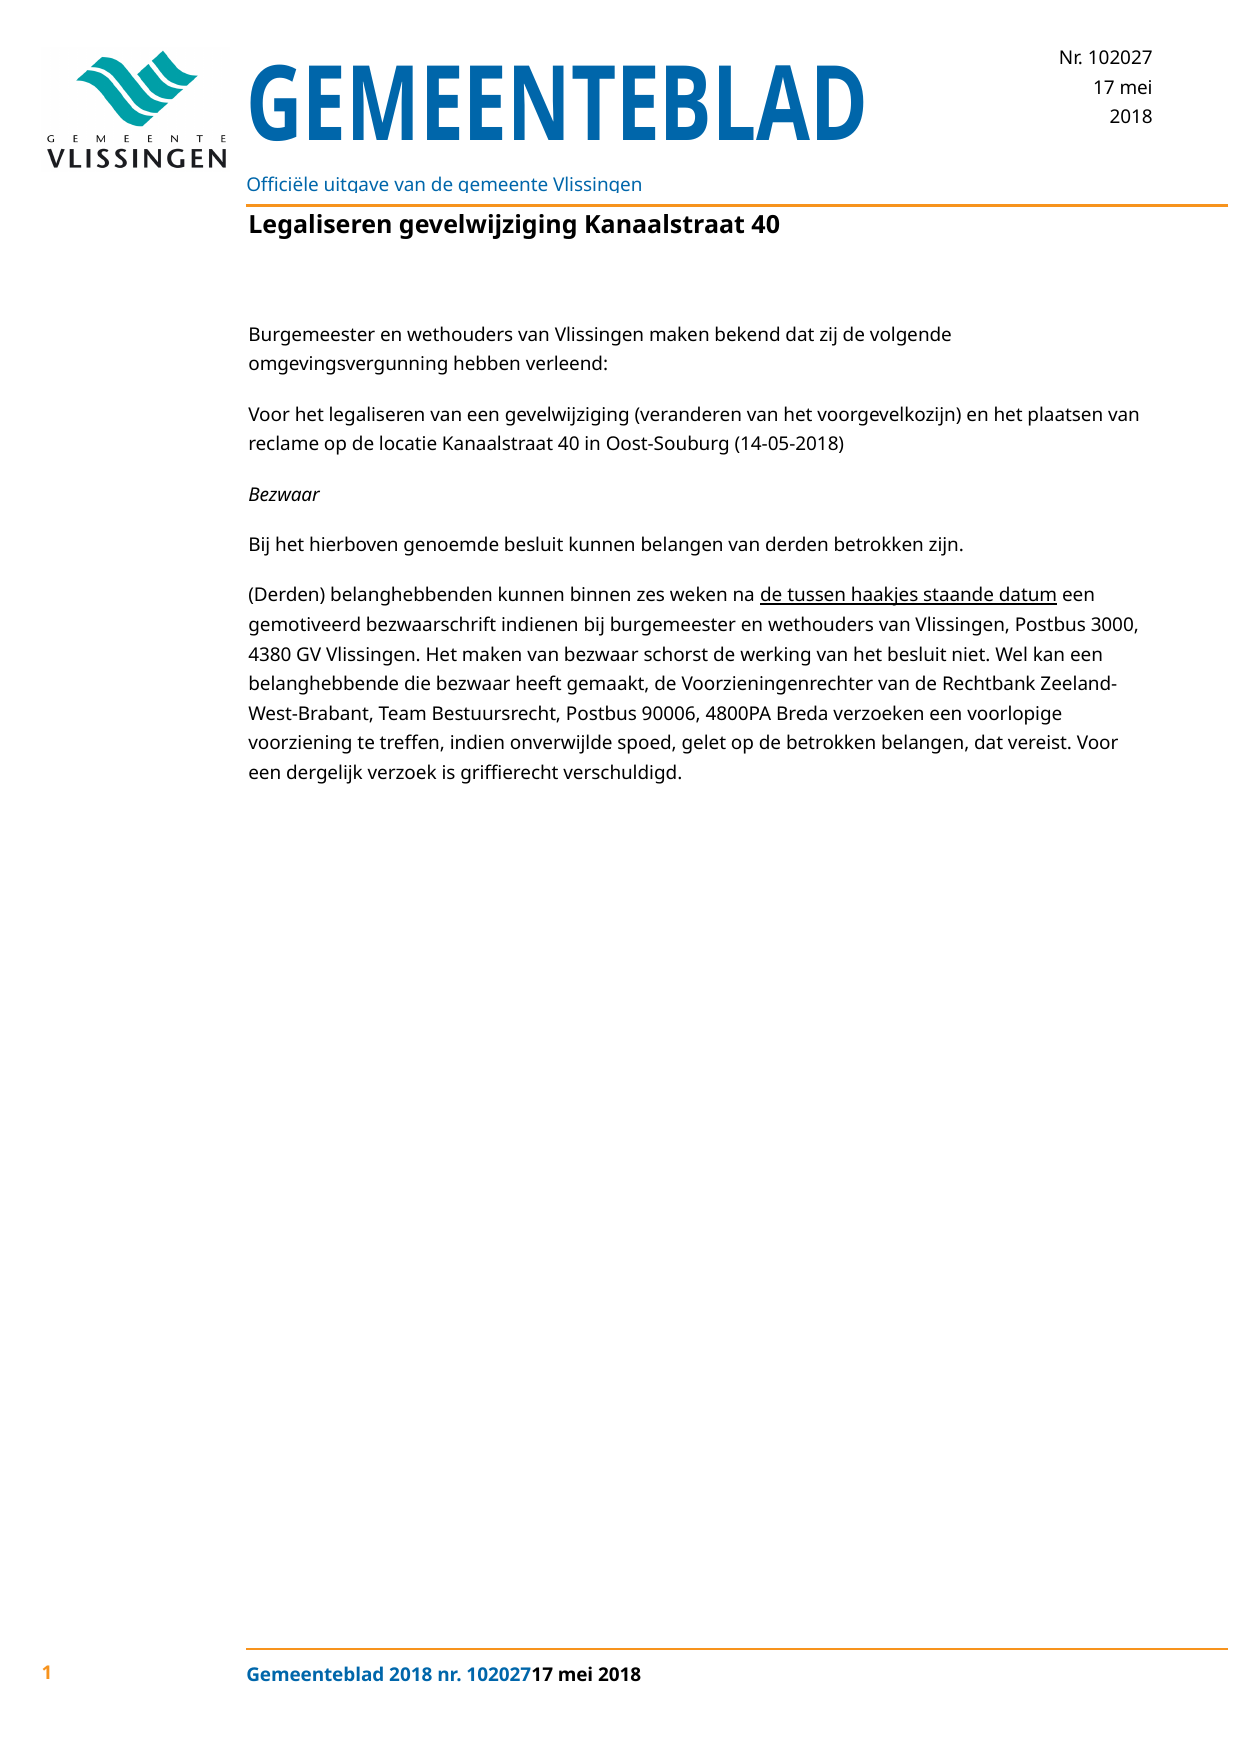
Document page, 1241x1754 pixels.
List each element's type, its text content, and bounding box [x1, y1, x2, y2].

text Burgemeester en wethouders van Vlissingen maken bekend dat zij de volgende omgevingsvergunning hebben verleend: [248, 321, 1152, 376]
text Bezwaar [248, 481, 1152, 506]
picture [41, 47, 231, 172]
text Voor het legaliseren van een gevelwijziging (veranderen van het voorgevelkozijn) en het plaatsen van reclame op de locatie Kanaalstraat 40 in Oost-Souburg (14-05-2018) [248, 401, 1152, 456]
text Legaliseren gevelwijziging Kanaalstraat 40 [248, 207, 1152, 241]
text Bij het hierboven genoemde besluit kunnen belangen van derden betrokken zijn. [248, 531, 1152, 557]
text (Derden) belanghebbenden kunnen binnen zes weken na de tussen haakjes staande datum een gemotiveerd bezwaarschrift indienen bij burgemeester en wethouders van Vlissingen, Postbus 3000, 4380 GV Vlissingen. Het maken van bezwaar schorst de werking van het besluit niet. Wel kan een belanghebbende die bezwaar heeft gemaakt, de Voorzieningenrechter van de Rechtbank Zeeland-West-Brabant, Team Bestuursrecht, Postbus 90006, 4800PA Breda verzoeken een voorlopige voorziening te treffen, indien onverwijlde spoed, gelet op de betrokken belangen, dat vereist. Voor een dergelijk verzoek is griffierecht verschuldigd. [248, 582, 1152, 785]
